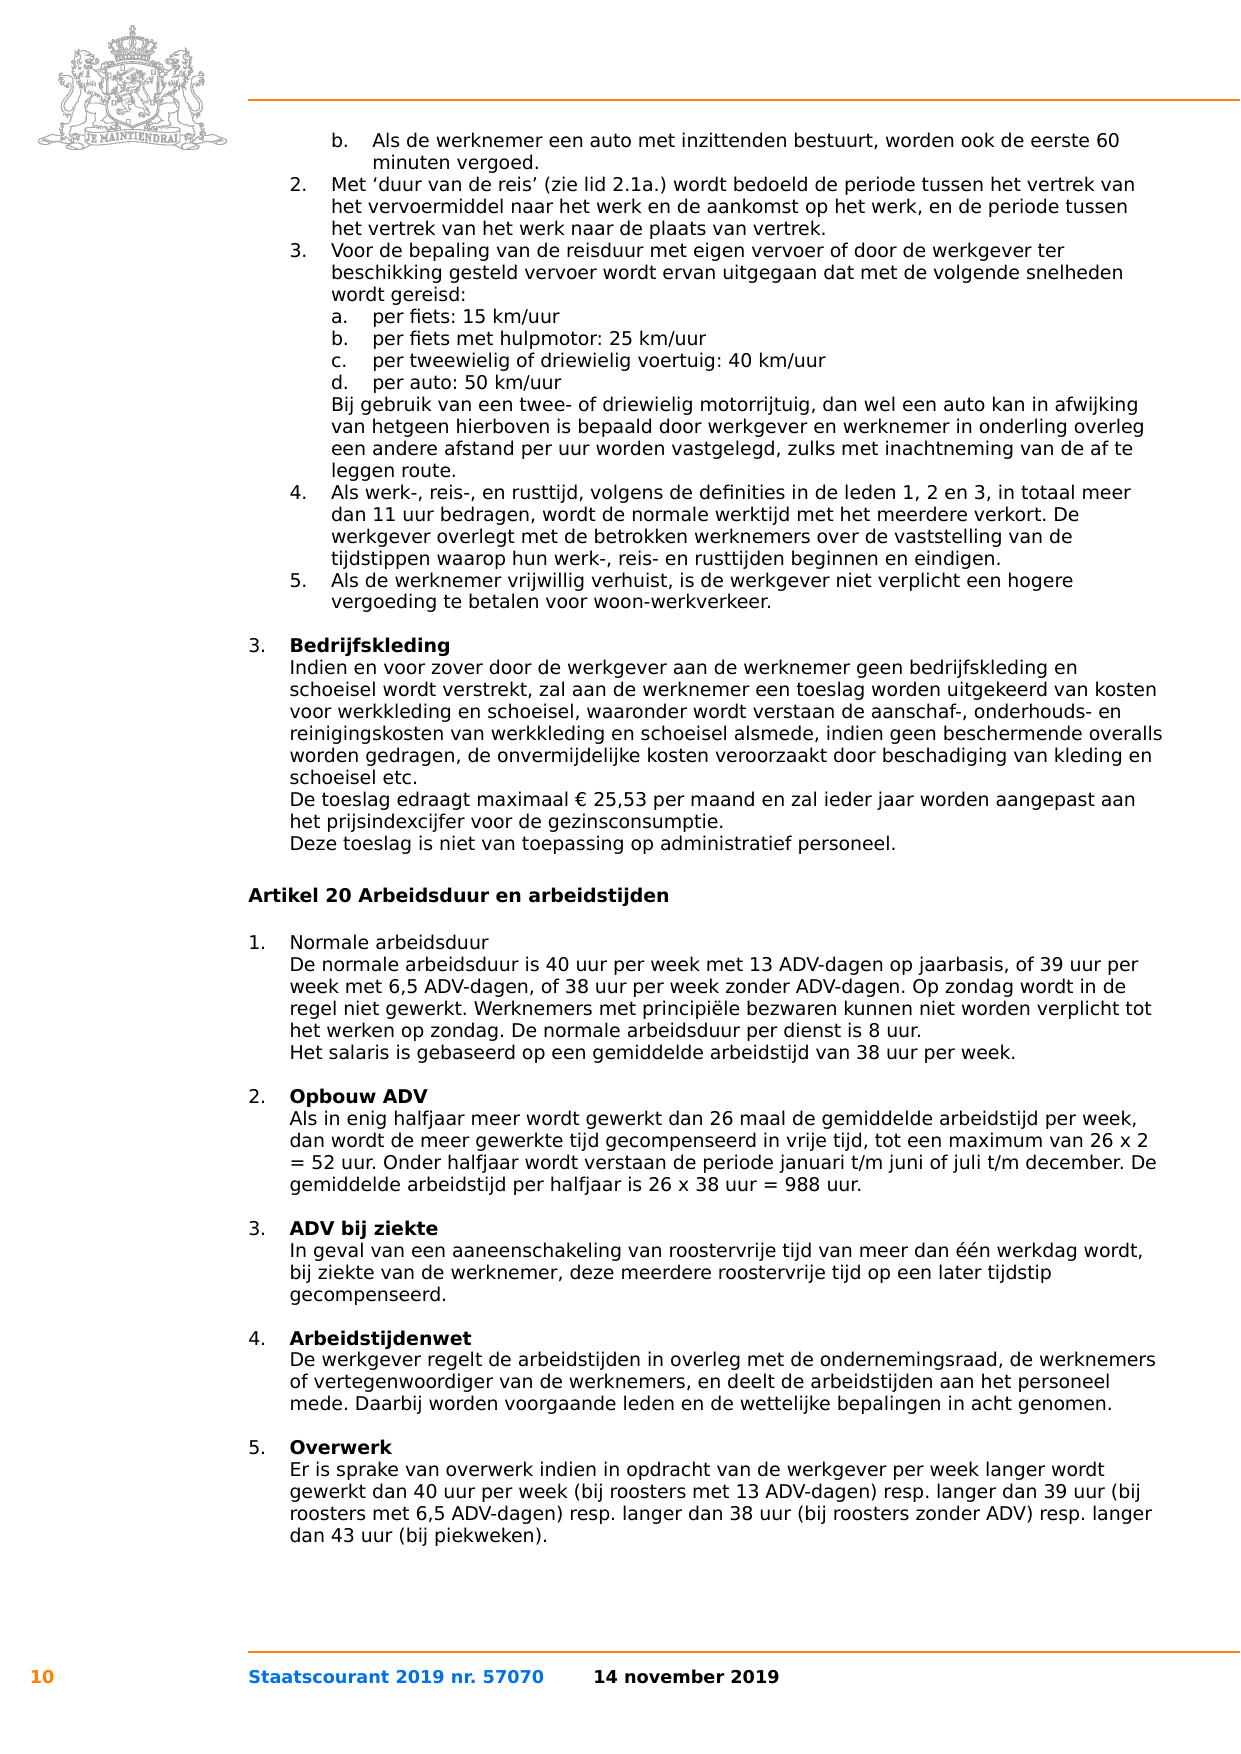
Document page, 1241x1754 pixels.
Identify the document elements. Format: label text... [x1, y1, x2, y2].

text 3. ADV bij ziekte [248, 1218, 1163, 1239]
picture [38, 25, 227, 150]
text Het salaris is gebaseerd op een gemiddelde arbeidstijd van 38 uur per week. [289, 1042, 1163, 1064]
text Er is sprake van overwerk indien in opdracht van de werkgever per week langer wordt gewerkt dan 40 uur per week (bij roosters met 13 ADV-dagen) resp. langer dan 39 uur (bij roosters met 6,5 ADV-dagen) resp. langer dan 38 uur (bij roosters zonder ADV) resp. langer dan 43 uur (bij piekweken). [289, 1459, 1163, 1547]
text b. Als de werknemer een auto met inzittenden bestuurt, worden ook de eerste 60 minuten vergoed. [331, 130, 1163, 174]
text De werkgever regelt de arbeidstijden in overleg met de ondernemingsraad, de werknemers of vertegenwoordiger van de werknemers, en deelt de arbeidstijden aan het personeel mede. Daarbij worden voorgaande leden en de wettelijke bepalingen in acht genomen. [289, 1349, 1163, 1415]
text 5. Overwerk [248, 1437, 1163, 1459]
text Als in enig halfjaar meer wordt gewerkt dan 26 maal de gemiddelde arbeidstijd per week, dan wordt de meer gewerkte tijd gecompenseerd in vrije tijd, tot een maximum van 26 x 2 = 52 uur. Onder halfjaar wordt verstaan de periode januari t/m juni of juli t/m december. De gemiddelde arbeidstijd per halfjaar is 26 x 38 uur = 988 uur. [289, 1108, 1163, 1196]
text 1. Normale arbeidsduur [248, 932, 1163, 954]
text a. per fiets: 15 km/uur [331, 306, 1163, 328]
text In geval van een aaneenschakeling van roostervrije tijd van meer dan één werkdag wordt, bij ziekte van de werknemer, deze meerdere roostervrije tijd op een later tijdstip gecompenseerd. [289, 1239, 1163, 1306]
text Indien en voor zover door de werkgever aan de werknemer geen bedrijfskleding en schoeisel wordt verstrekt, zal aan de werknemer een toeslag worden uitgekeerd van kosten voor werkkleding en schoeisel, waaronder wordt verstaan de aanschaf-, onderhouds- en reinigingskosten van werkkleding en schoeisel alsmede, indien geen beschermende overalls worden gedragen, de onvermijdelijke kosten veroorzaakt door beschadiging van kleding en schoeisel etc. [289, 657, 1163, 789]
subtitle Artikel 20 Arbeidsduur en arbeidstijden [248, 885, 1163, 907]
text Deze toeslag is niet van toepassing op administratief personeel. [289, 833, 1163, 855]
text d. per auto: 50 km/uur [331, 372, 1163, 394]
text 4. Als werk-, reis-, en rusttijd, volgens de definities in de leden 1, 2 en 3, in totaal meer dan 11 uur bedragen, wordt de normale werktijd met het meerdere verkort. De werkgever overlegt met de betrokken werknemers over de vaststelling van de tijdstippen waarop hun werk-, reis- en rusttijden beginnen en eindigen. [289, 482, 1163, 569]
text De toeslag edraagt maximaal € 25,53 per maand en zal ieder jaar worden aangepast aan het prijsindexcijfer voor de gezinsconsumptie. [289, 789, 1163, 833]
text c. per tweewielig of driewielig voertuig: 40 km/uur [331, 350, 1163, 372]
text 4. Arbeidstijdenwet [248, 1327, 1163, 1349]
text b. per fiets met hulpmotor: 25 km/uur [331, 328, 1163, 350]
text 3. Voor de bepaling van de reisduur met eigen vervoer of door de werkgever ter beschikking gesteld vervoer wordt ervan uitgegaan dat met de volgende snelheden wordt gereisd: [289, 240, 1163, 306]
text De normale arbeidsduur is 40 uur per week met 13 ADV-dagen op jaarbasis, of 39 uur per week met 6,5 ADV-dagen, of 38 uur per week zonder ADV-dagen. Op zondag wordt in de regel niet gewerkt. Werknemers met principiële bezwaren kunnen niet worden verplicht tot het werken op zondag. De normale arbeidsduur per dienst is 8 uur. [289, 954, 1163, 1042]
text 3. Bedrijfskleding [248, 635, 1163, 657]
text 5. Als de werknemer vrijwillig verhuist, is de werkgever niet verplicht een hogere vergoeding te betalen voor woon-werkverkeer. [289, 569, 1163, 613]
text 2. Met ‘duur van de reis’ (zie lid 2.1a.) wordt bedoeld de periode tussen het vertrek van het vervoermiddel naar het werk en de aankomst op het werk, en de periode tussen het vertrek van het werk naar de plaats van vertrek. [289, 174, 1163, 240]
text 2. Opbouw ADV [248, 1086, 1163, 1108]
text Bij gebruik van een twee- of driewielig motorrijtuig, dan wel een auto kan in afwijking van hetgeen hierboven is bepaald door werkgever en werknemer in onderling overleg een andere afstand per uur worden vastgelegd, zulks met inachtneming van de af te leggen route. [331, 394, 1163, 482]
